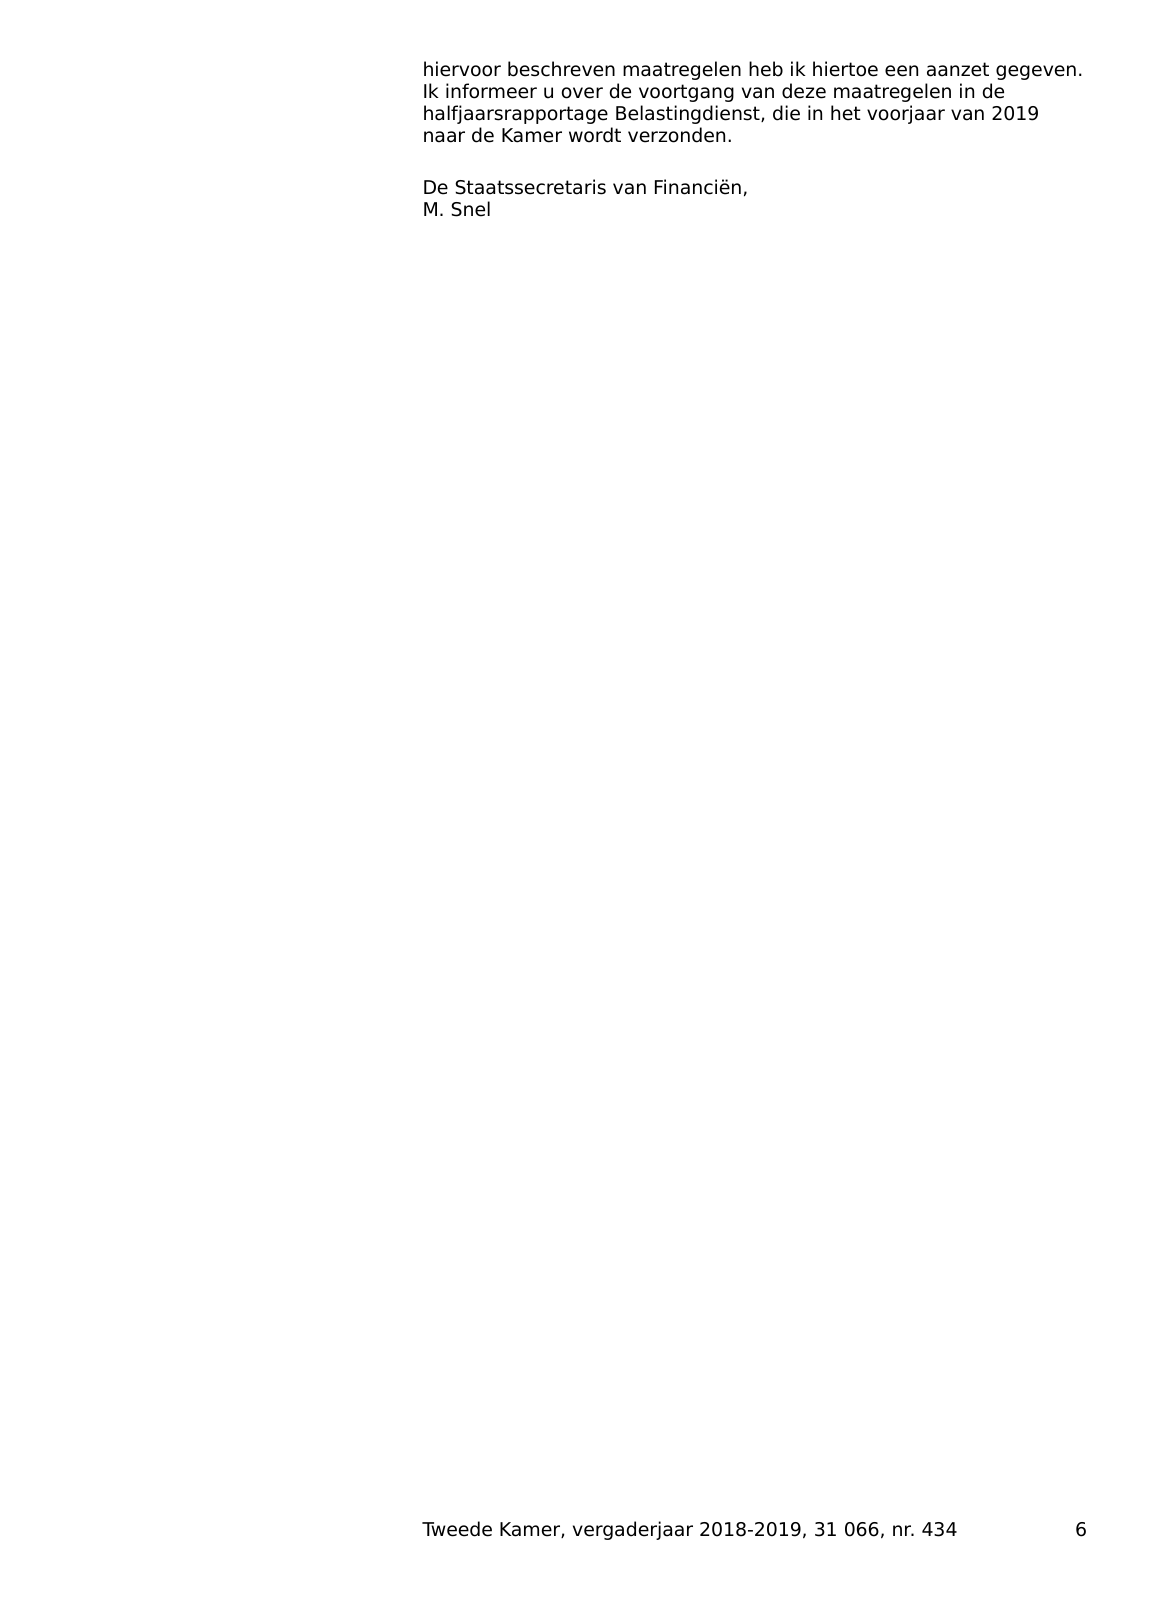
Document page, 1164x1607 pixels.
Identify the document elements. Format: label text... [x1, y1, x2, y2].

text De Staatssecretaris van Financiën, M. Snel [422, 177, 1087, 221]
text hiervoor beschreven maatregelen heb ik hiertoe een aanzet gegeven. Ik informeer u over de voortgang van deze maatregelen in de halfjaarsrapportage Belastingdienst, die in het voorjaar van 2019 naar de Kamer wordt verzonden. [422, 59, 1087, 147]
